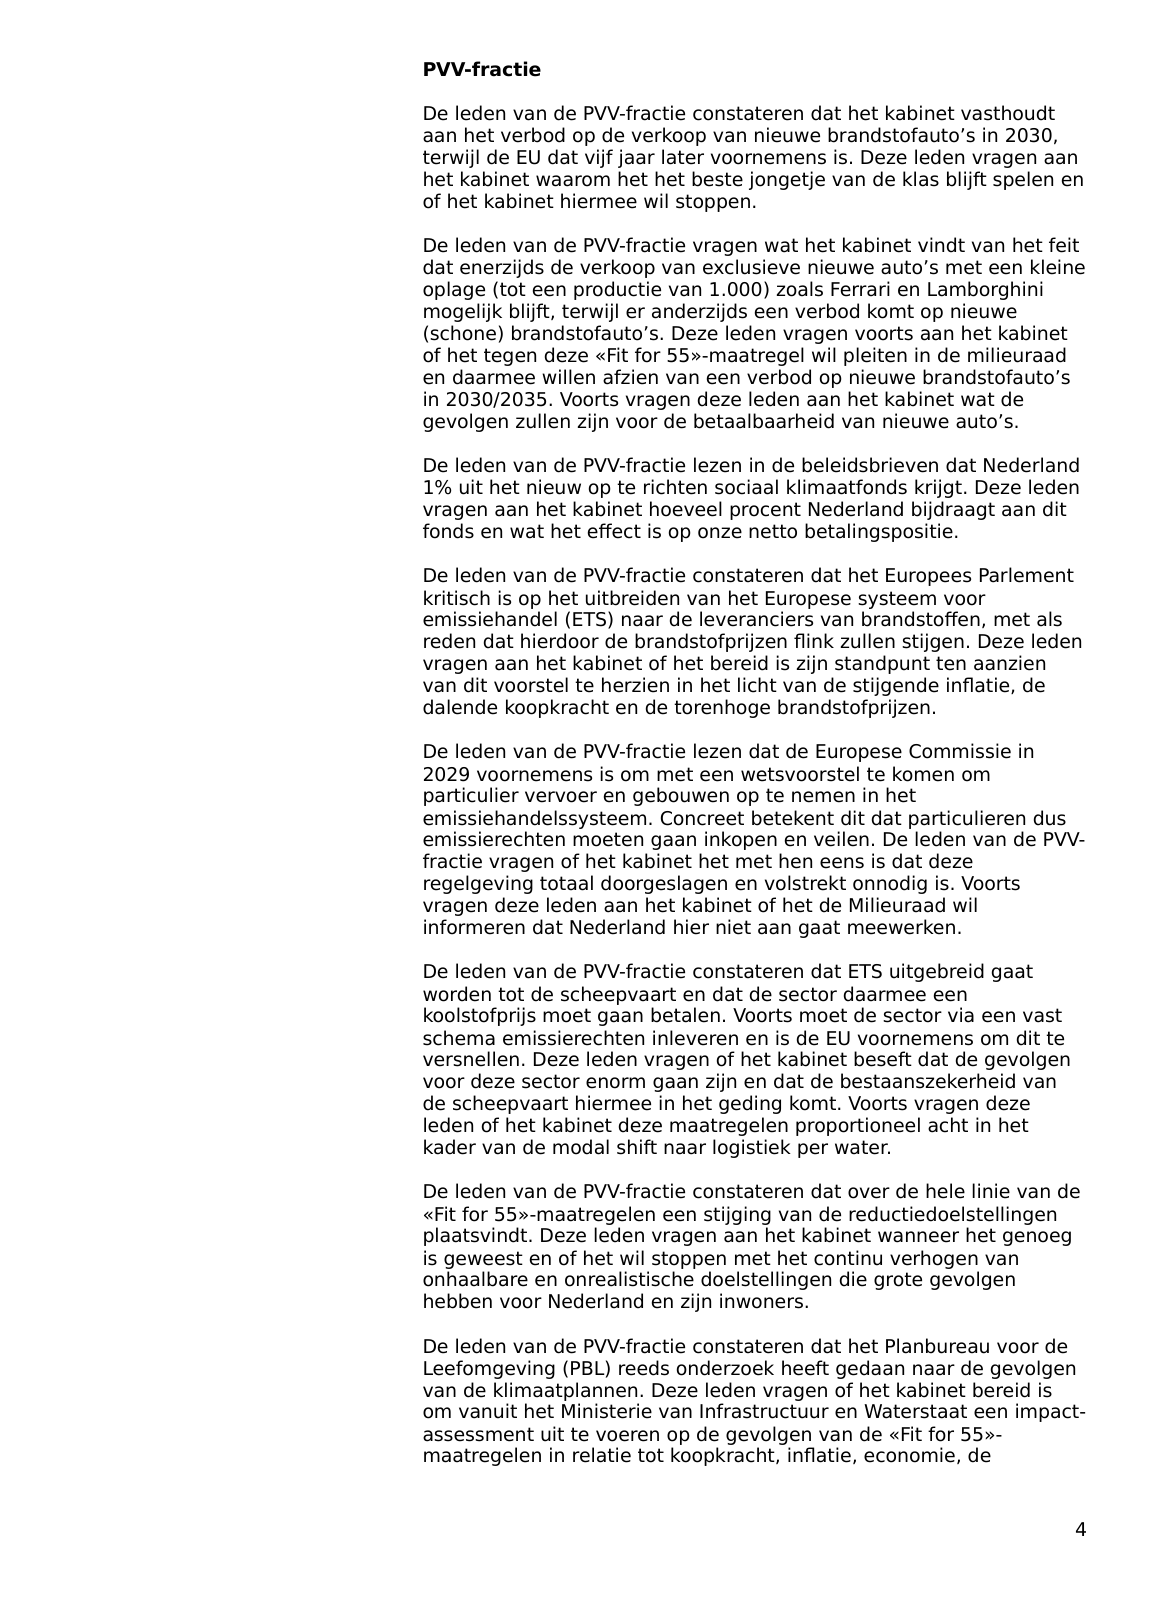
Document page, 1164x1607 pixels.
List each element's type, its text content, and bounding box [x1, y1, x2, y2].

text De leden van de PVV-fractie constateren dat het Planbureau voor de Leefomgeving (PBL) reeds onderzoek heeft gedaan naar de gevolgen van de klimaatplannen. Deze leden vragen of het kabinet bereid is om vanuit het Ministerie van Infrastructuur en Waterstaat een impact-assessment uit te voeren op de gevolgen van de «Fit for 55»-maatregelen in relatie tot koopkracht, inflatie, economie, de [422, 1336, 1087, 1467]
text De leden van de PVV-fractie constateren dat ETS uitgebreid gaat worden tot de scheepvaart en dat de sector daarmee een koolstofprijs moet gaan betalen. Voorts moet de sector via een vast schema emissierechten inleveren en is de EU voornemens om dit te versnellen. Deze leden vragen of het kabinet beseft dat de gevolgen voor deze sector enorm gaan zijn en dat de bestaanszekerheid van de scheepvaart hiermee in het geding komt. Voorts vragen deze leden of het kabinet deze maatregelen proportioneel acht in het kader van de modal shift naar logistiek per water. [422, 961, 1087, 1159]
subtitle PVV-fractie [422, 59, 1087, 81]
text De leden van de PVV-fractie lezen in de beleidsbrieven dat Nederland 1% uit het nieuw op te richten sociaal klimaatfonds krijgt. Deze leden vragen aan het kabinet hoeveel procent Nederland bijdraagt aan dit fonds en wat het effect is op onze netto betalingspositie. [422, 455, 1087, 543]
text De leden van de PVV-fractie vragen wat het kabinet vindt van het feit dat enerzijds de verkoop van exclusieve nieuwe auto’s met een kleine oplage (tot een productie van 1.000) zoals Ferrari en Lamborghini mogelijk blijft, terwijl er anderzijds een verbod komt op nieuwe (schone) brandstofauto’s. Deze leden vragen voorts aan het kabinet of het tegen deze «Fit for 55»-maatregel wil pleiten in de milieuraad en daarmee willen afzien van een verbod op nieuwe brandstofauto’s in 2030/2035. Voorts vragen deze leden aan het kabinet wat de gevolgen zullen zijn voor de betaalbaarheid van nieuwe auto’s. [422, 235, 1087, 433]
text De leden van de PVV-fractie constateren dat het Europees Parlement kritisch is op het uitbreiden van het Europese systeem voor emissiehandel (ETS) naar de leveranciers van brandstoffen, met als reden dat hierdoor de brandstofprijzen flink zullen stijgen. Deze leden vragen aan het kabinet of het bereid is zijn standpunt ten aanzien van dit voorstel te herzien in het licht van de stijgende inflatie, de dalende koopkracht en de torenhoge brandstofprijzen. [422, 565, 1087, 719]
text De leden van de PVV-fractie lezen dat de Europese Commissie in 2029 voornemens is om met een wetsvoorstel te komen om particulier vervoer en gebouwen op te nemen in het emissiehandelssysteem. Concreet betekent dit dat particulieren dus emissierechten moeten gaan inkopen en veilen. De leden van de PVV-fractie vragen of het kabinet het met hen eens is dat deze regelgeving totaal doorgeslagen en volstrekt onnodig is. Voorts vragen deze leden aan het kabinet of het de Milieuraad wil informeren dat Nederland hier niet aan gaat meewerken. [422, 741, 1087, 939]
text De leden van de PVV-fractie constateren dat over de hele linie van de «Fit for 55»-maatregelen een stijging van de reductiedoelstellingen plaatsvindt. Deze leden vragen aan het kabinet wanneer het genoeg is geweest en of het wil stoppen met het continu verhogen van onhaalbare en onrealistische doelstellingen die grote gevolgen hebben voor Nederland en zijn inwoners. [422, 1181, 1087, 1313]
text De leden van de PVV-fractie constateren dat het kabinet vasthoudt aan het verbod op de verkoop van nieuwe brandstofauto’s in 2030, terwijl de EU dat vijf jaar later voornemens is. Deze leden vragen aan het kabinet waarom het het beste jongetje van de klas blijft spelen en of het kabinet hiermee wil stoppen. [422, 103, 1087, 213]
